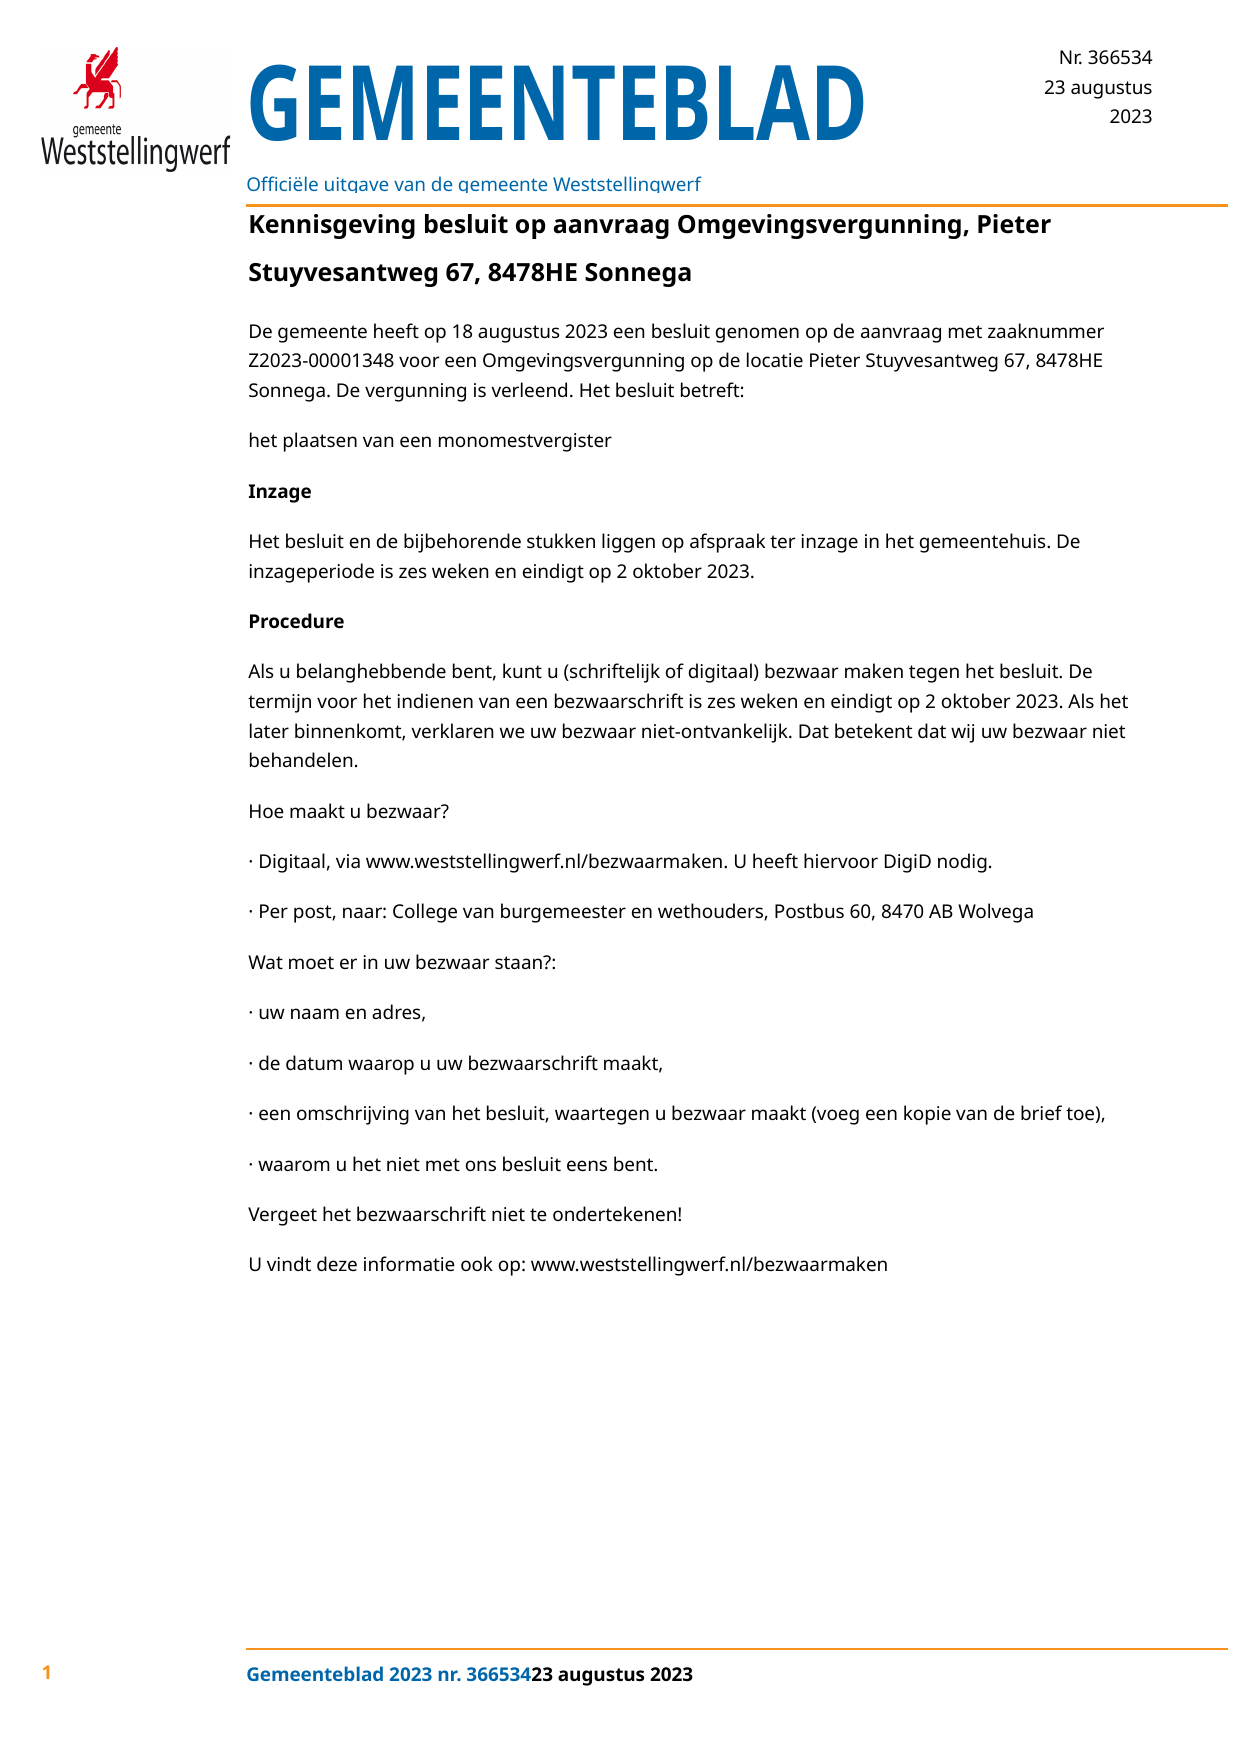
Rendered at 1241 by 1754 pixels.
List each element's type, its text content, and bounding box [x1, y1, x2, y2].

text · uw naam en adres, [248, 999, 1152, 1025]
picture [41, 47, 231, 172]
text Procedure [248, 608, 1152, 634]
text · de datum waarop u uw bezwaarschrift maakt, [248, 1050, 1152, 1076]
text · Digitaal, via www.weststellingwerf.nl/bezwaarmaken. U heeft hiervoor DigiD nodig. [248, 848, 1152, 874]
text Als u belanghebbende bent, kunt u (schriftelijk of digitaal) bezwaar maken tegen het besluit. De termijn voor het indienen van een bezwaarschrift is zes weken en eindigt op 2 oktober 2023. Als het later binnenkomt, verklaren we uw bezwaar niet-ontvankelijk. Dat betekent dat wij uw bezwaar niet behandelen. [248, 659, 1152, 773]
text Kennisgeving besluit op aanvraag Omgevingsvergunning, Pieter Stuyvesantweg 67, 8478HE Sonnega [248, 207, 1152, 288]
text De gemeente heeft op 18 augustus 2023 een besluit genomen op de aanvraag met zaaknummer Z2023-00001348 voor een Omgevingsvergunning op de locatie Pieter Stuyvesantweg 67, 8478HE Sonnega. De vergunning is verleend. Het besluit betreft: [248, 318, 1152, 403]
text U vindt deze informatie ook op: www.weststellingwerf.nl/bezwaarmaken [248, 1252, 1152, 1277]
text · een omschrijving van het besluit, waartegen u bezwaar maakt (voeg een kopie van de brief toe), [248, 1100, 1152, 1126]
text het plaatsen van een monomestvergister [248, 427, 1152, 453]
text · waarom u het niet met ons besluit eens bent. [248, 1151, 1152, 1177]
text Wat moet er in uw bezwaar staan?: [248, 949, 1152, 975]
text Hoe maakt u bezwaar? [248, 798, 1152, 824]
text Inzage [248, 478, 1152, 504]
text Vergeet het bezwaarschrift niet te ondertekenen! [248, 1201, 1152, 1227]
text · Per post, naar: College van burgemeester en wethouders, Postbus 60, 8470 AB Wolvega [248, 899, 1152, 924]
text Het besluit en de bijbehorende stukken liggen op afspraak ter inzage in het gemeentehuis. De inzageperiode is zes weken en eindigt op 2 oktober 2023. [248, 528, 1152, 584]
